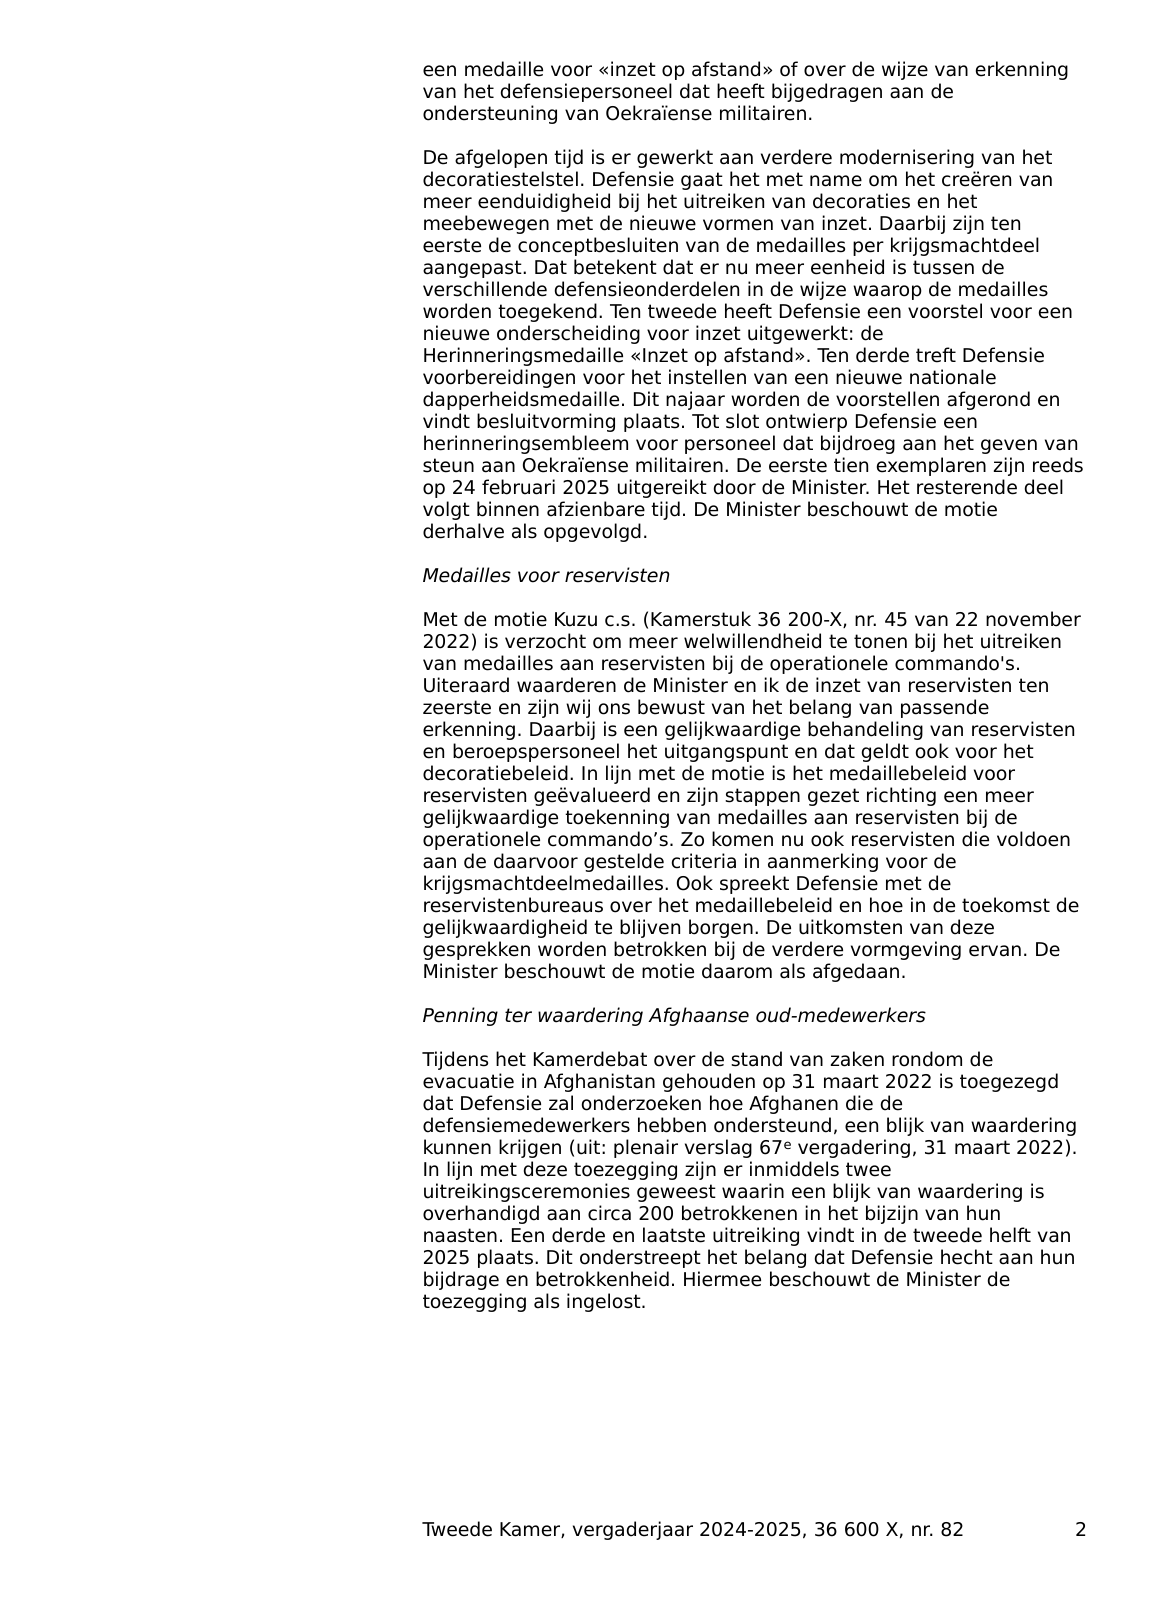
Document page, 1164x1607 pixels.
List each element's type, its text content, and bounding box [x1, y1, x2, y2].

text een medaille voor «inzet op afstand» of over de wijze van erkenning van het defensiepersoneel dat heeft bijgedragen aan de ondersteuning van Oekraïense militairen. [422, 59, 1087, 125]
text De afgelopen tijd is er gewerkt aan verdere modernisering van het decoratiestelstel. Defensie gaat het met name om het creëren van meer eenduidigheid bij het uitreiken van decoraties en het meebewegen met de nieuwe vormen van inzet. Daarbij zijn ten eerste de conceptbesluiten van de medailles per krijgsmachtdeel aangepast. Dat betekent dat er nu meer eenheid is tussen de verschillende defensieonderdelen in de wijze waarop de medailles worden toegekend. Ten tweede heeft Defensie een voorstel voor een nieuwe onderscheiding voor inzet uitgewerkt: de Herinneringsmedaille «Inzet op afstand». Ten derde treft Defensie voorbereidingen voor het instellen van een nieuwe nationale dapperheidsmedaille. Dit najaar worden de voorstellen afgerond en vindt besluitvorming plaats. Tot slot ontwierp Defensie een herinneringsembleem voor personeel dat bijdroeg aan het geven van steun aan Oekraïense militairen. De eerste tien exemplaren zijn reeds op 24 februari 2025 uitgereikt door de Minister. Het resterende deel volgt binnen afzienbare tijd. De Minister beschouwt de motie derhalve als opgevolgd. [422, 147, 1087, 543]
subtitle Medailles voor reservisten [422, 565, 1087, 587]
text Met de motie Kuzu c.s. (Kamerstuk 36 200-X, nr. 45 van 22 november 2022) is verzocht om meer welwillendheid te tonen bij het uitreiken van medailles aan reservisten bij de operationele commando's. Uiteraard waarderen de Minister en ik de inzet van reservisten ten zeerste en zijn wij ons bewust van het belang van passende erkenning. Daarbij is een gelijkwaardige behandeling van reservisten en beroepspersoneel het uitgangspunt en dat geldt ook voor het decoratiebeleid. In lijn met de motie is het medaillebeleid voor reservisten geëvalueerd en zijn stappen gezet richting een meer gelijkwaardige toekenning van medailles aan reservisten bij de operationele commando’s. Zo komen nu ook reservisten die voldoen aan de daarvoor gestelde criteria in aanmerking voor de krijgsmachtdeelmedailles. Ook spreekt Defensie met de reservistenbureaus over het medaillebeleid en hoe in de toekomst de gelijkwaardigheid te blijven borgen. De uitkomsten van deze gesprekken worden betrokken bij de verdere vormgeving ervan. De Minister beschouwt de motie daarom als afgedaan. [422, 609, 1087, 983]
subtitle Penning ter waardering Afghaanse oud-medewerkers [422, 1005, 1087, 1027]
text Tijdens het Kamerdebat over de stand van zaken rondom de evacuatie in Afghanistan gehouden op 31 maart 2022 is toegezegd dat Defensie zal onderzoeken hoe Afghanen die de defensiemedewerkers hebben ondersteund, een blijk van waardering kunnen krijgen (uit: plenair verslag 67e vergadering, 31 maart 2022). In lijn met deze toezegging zijn er inmiddels twee uitreikingsceremonies geweest waarin een blijk van waardering is overhandigd aan circa 200 betrokkenen in het bijzijn van hun naasten. Een derde en laatste uitreiking vindt in de tweede helft van 2025 plaats. Dit onderstreept het belang dat Defensie hecht aan hun bijdrage en betrokkenheid. Hiermee beschouwt de Minister de toezegging als ingelost. [422, 1049, 1087, 1313]
